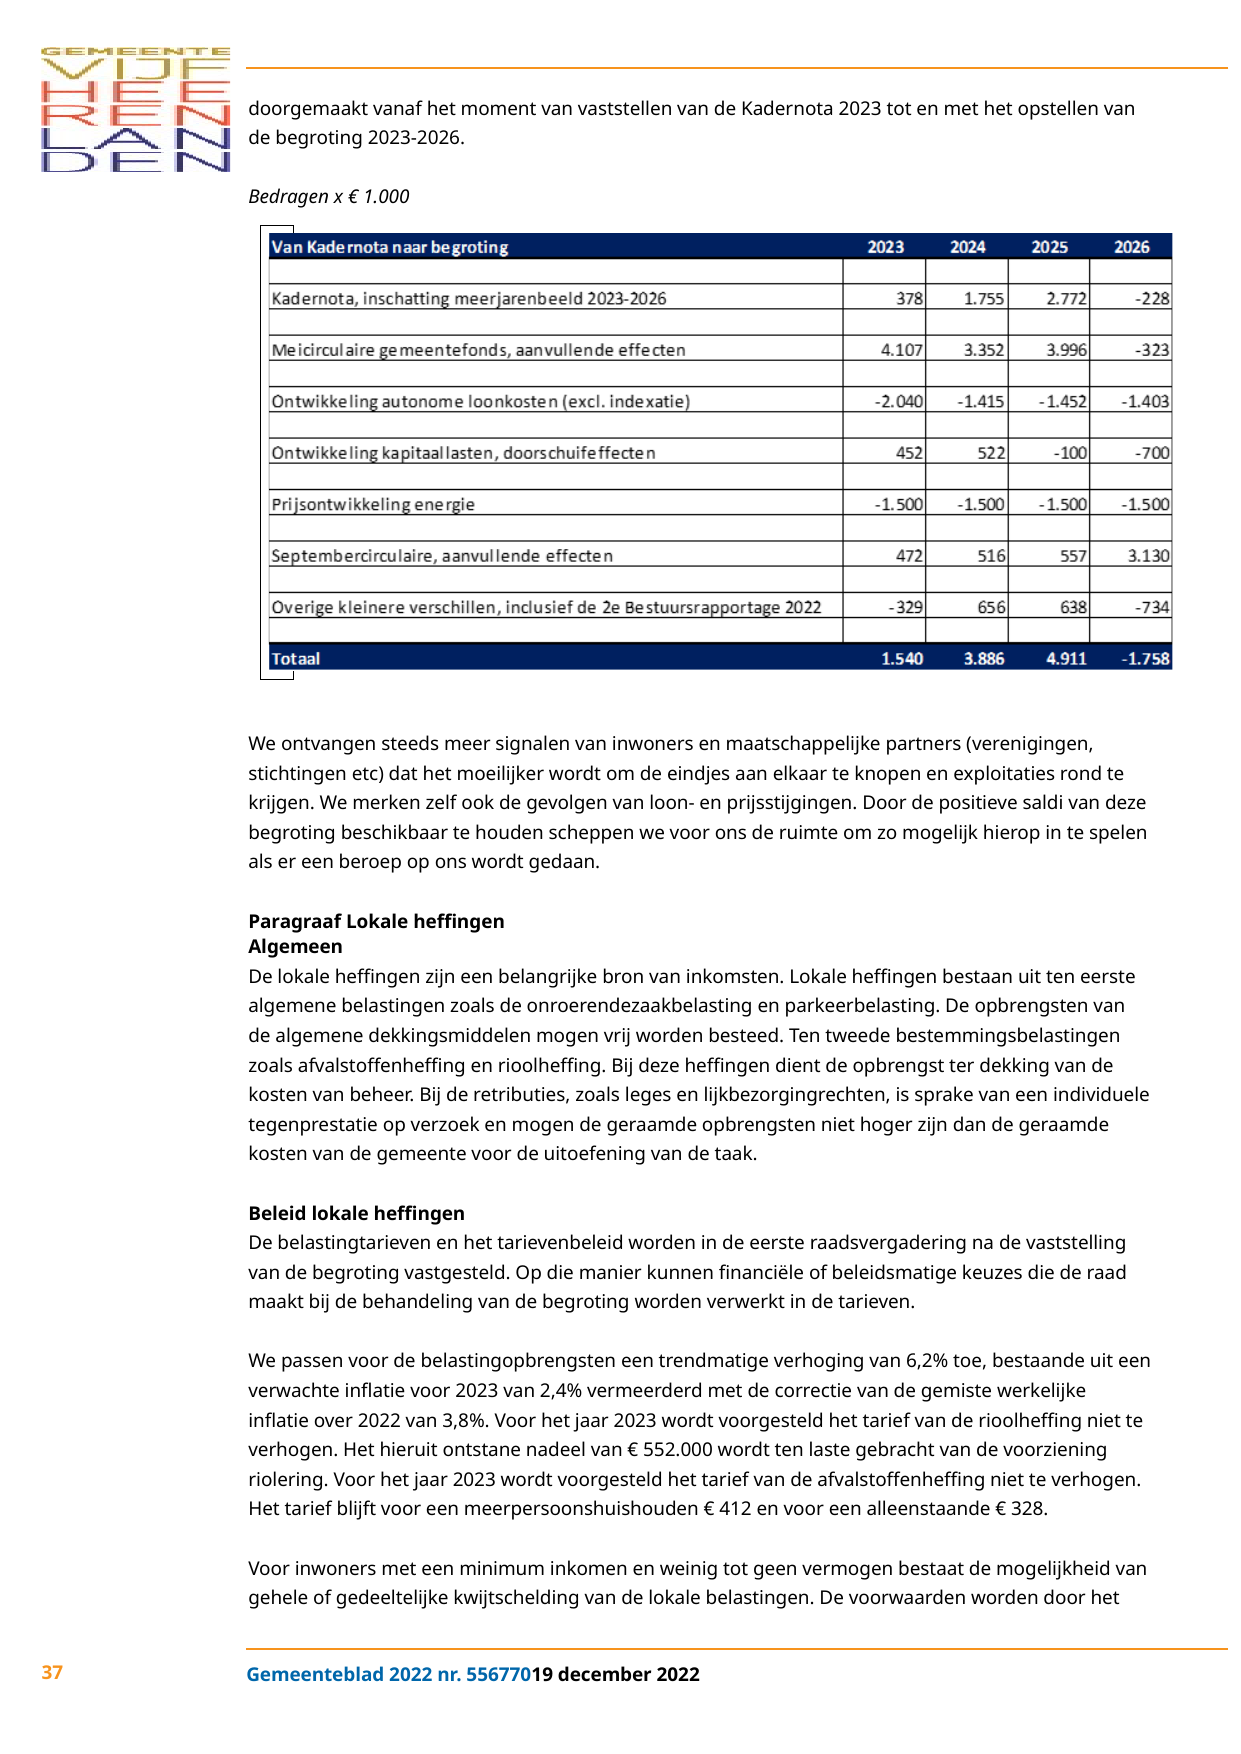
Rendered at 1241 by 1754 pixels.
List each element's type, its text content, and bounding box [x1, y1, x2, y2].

picture [41, 47, 231, 172]
text Algemeen [248, 933, 1152, 959]
text We ontvangen steeds meer signalen van inwoners en maatschappelijke partners (verenigingen, stichtingen etc) dat het moeilijker wordt om de eindjes aan elkaar te knopen en exploitaties rond te krijgen. We merken zelf ook de gevolgen van loon- en prijsstijgingen. Door de positieve saldi van deze begroting beschikbaar te houden scheppen we voor ons de ruimte om zo mogelijk hierop in te spelen als er een beroep op ons wordt gedaan. [248, 730, 1152, 874]
text We passen voor de belastingopbrengsten een trendmatige verhoging van 6,2% toe, bestaande uit een verwachte inflatie voor 2023 van 2,4% vermeerderd met de correctie van de gemiste werkelijke inflatie over 2022 van 3,8%. Voor het jaar 2023 wordt voorgesteld het tarief van de rioolheffing niet te verhogen. Het hieruit ontstane nadeel van € 552.000 wordt ten laste gebracht van de voorziening riolering. Voor het jaar 2023 wordt voorgesteld het tarief van de afvalstoffenheffing niet te verhogen. Het tarief blijft voor een meerpersoonshuishouden € 412 en voor een alleenstaande € 328. [248, 1348, 1152, 1521]
text De lokale heffingen zijn een belangrijke bron van inkomsten. Lokale heffingen bestaan uit ten eerste algemene belastingen zoals de onroerendezaakbelasting en parkeerbelasting. De opbrengsten van de algemene dekkingsmiddelen mogen vrij worden besteed. Ten tweede bestemmingsbelastingen zoals afvalstoffenheffing en rioolheffing. Bij deze heffingen dient de opbrengst ter dekking van de kosten van beheer. Bij de retributies, zoals leges en lijkbezorgingrechten, is sprake van een individuele tegenprestatie op verzoek en mogen de geraamde opbrengsten niet hoger zijn dan de geraamde kosten van de gemeente voor de uitoefening van de taak. [248, 963, 1152, 1166]
text doorgemaakt vanaf het moment van vaststellen van de Kadernota 2023 tot en met het opstellen van de begroting 2023-2026. [248, 95, 1152, 150]
picture [268, 233, 1173, 671]
text Beleid lokale heffingen [248, 1200, 1152, 1226]
text De belastingtarieven en het tarievenbeleid worden in de eerste raadsvergadering na de vaststelling van de begroting vastgesteld. Op die manier kunnen financiële of beleidsmatige keuzes die de raad maakt bij de behandeling van de begroting worden verwerkt in de tarieven. [248, 1229, 1152, 1314]
text Paragraaf Lokale heffingen [248, 908, 1152, 933]
text Bedragen x € 1.000 [248, 183, 1152, 209]
text Voor inwoners met een minimum inkomen en weinig tot geen vermogen bestaat de mogelijkheid van gehele of gedeeltelijke kwijtschelding van de lokale belastingen. De voorwaarden worden door het [248, 1555, 1152, 1610]
